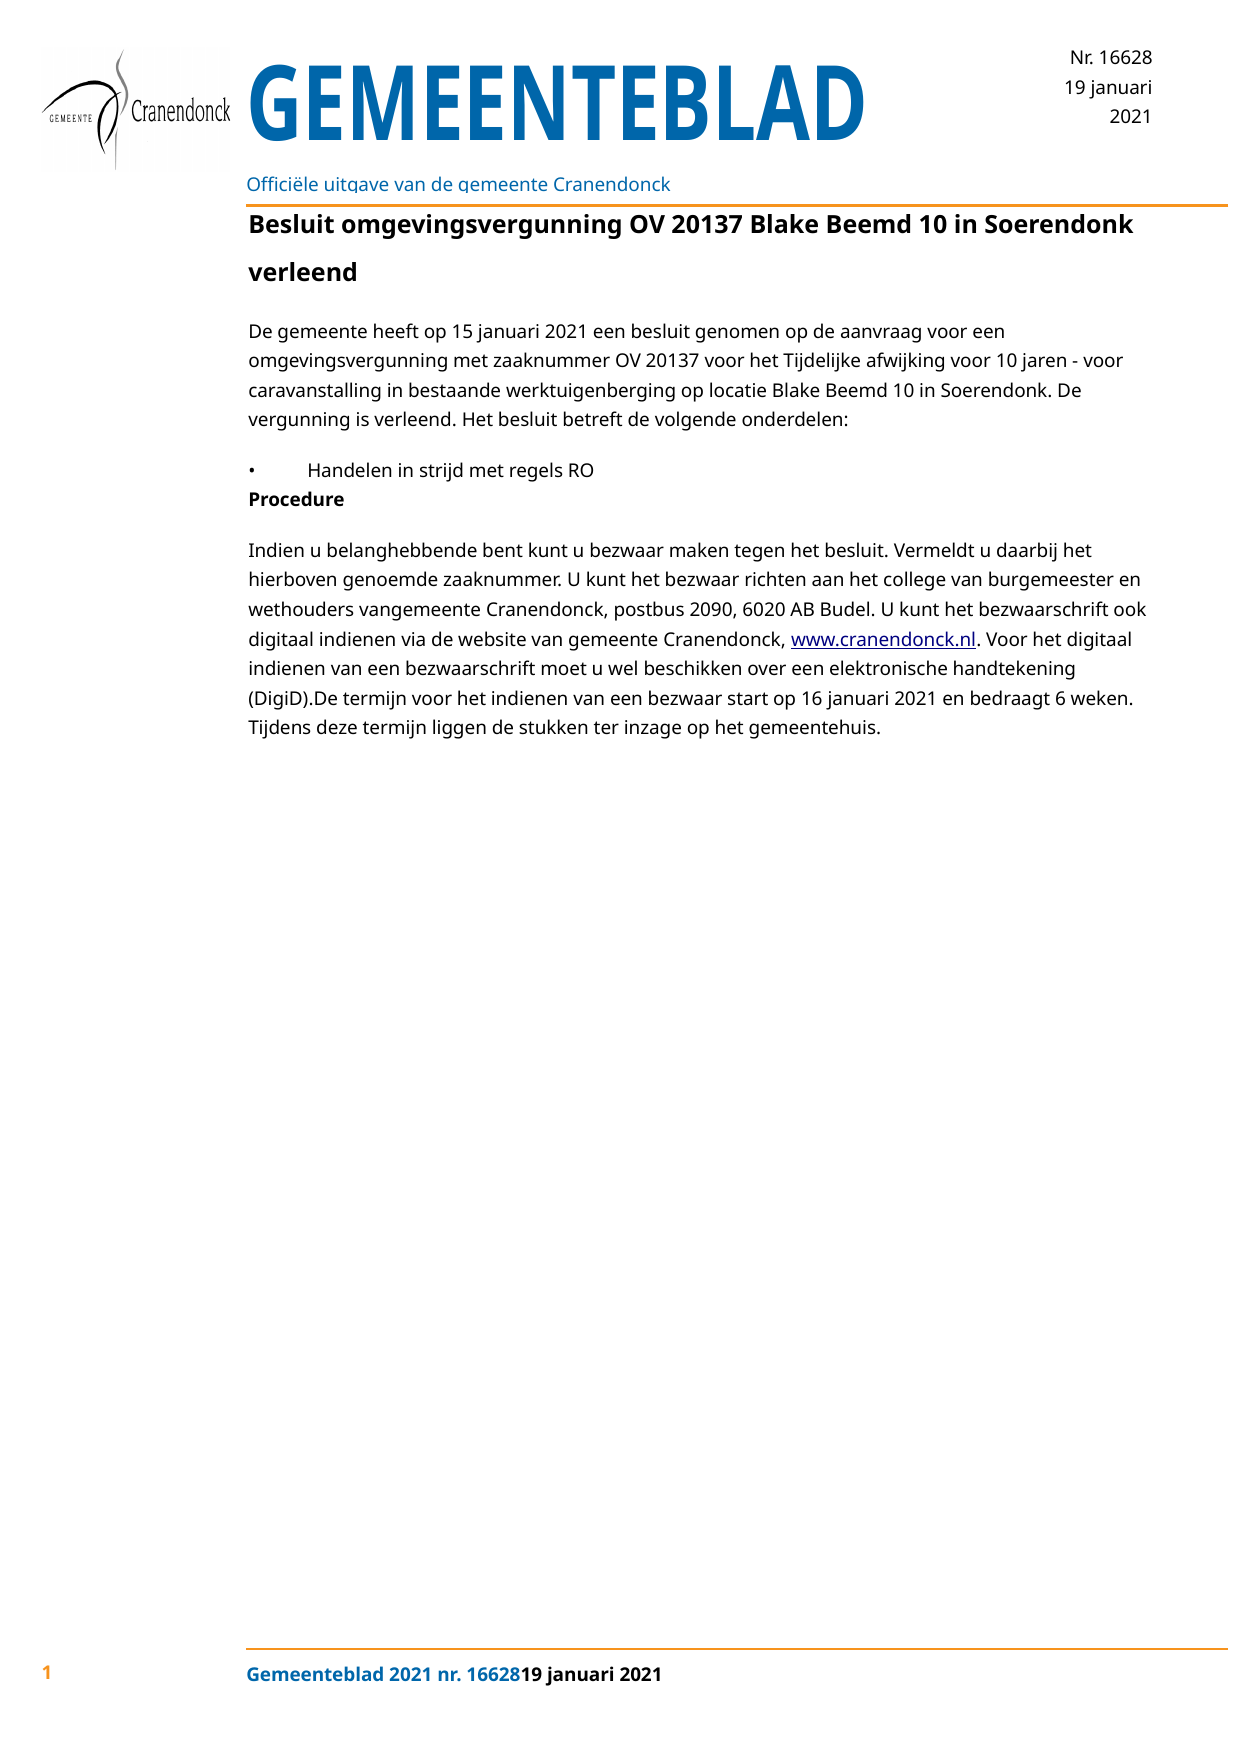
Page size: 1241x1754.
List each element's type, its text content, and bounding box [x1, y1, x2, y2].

text De gemeente heeft op 15 januari 2021 een besluit genomen op de aanvraag voor een omgevingsvergunning met zaaknummer OV 20137 voor het Tijdelijke afwijking voor 10 jaren - voor caravanstalling in bestaande werktuigenberging op locatie Blake Beemd 10 in Soerendonk. De vergunning is verleend. Het besluit betreft de volgende onderdelen: [248, 318, 1152, 432]
text Procedure [248, 487, 1152, 512]
text Indien u belanghebbende bent kunt u bezwaar maken tegen het besluit. Vermeldt u daarbij het hierboven genoemde zaaknummer. U kunt het bezwaar richten aan het college van burgemeester en wethouders vangemeente Cranendonck, postbus 2090, 6020 AB Budel. U kunt het bezwaarschrift ook digitaal indienen via de website van gemeente Cranendonck, www.cranendonck.nl. Voor het digitaal indienen van een bezwaarschrift moet u wel beschikken over een elektronische handtekening (DigiD).De termijn voor het indienen van een bezwaar start op 16 januari 2021 en bedraagt 6 weken. Tijdens deze termijn liggen de stukken ter inzage op het gemeentehuis. [248, 537, 1152, 740]
text Besluit omgevingsvergunning OV 20137 Blake Beemd 10 in Soerendonk verleend [248, 207, 1152, 288]
picture [41, 47, 231, 172]
list Handelen in strijd met regels RO [248, 457, 1152, 483]
